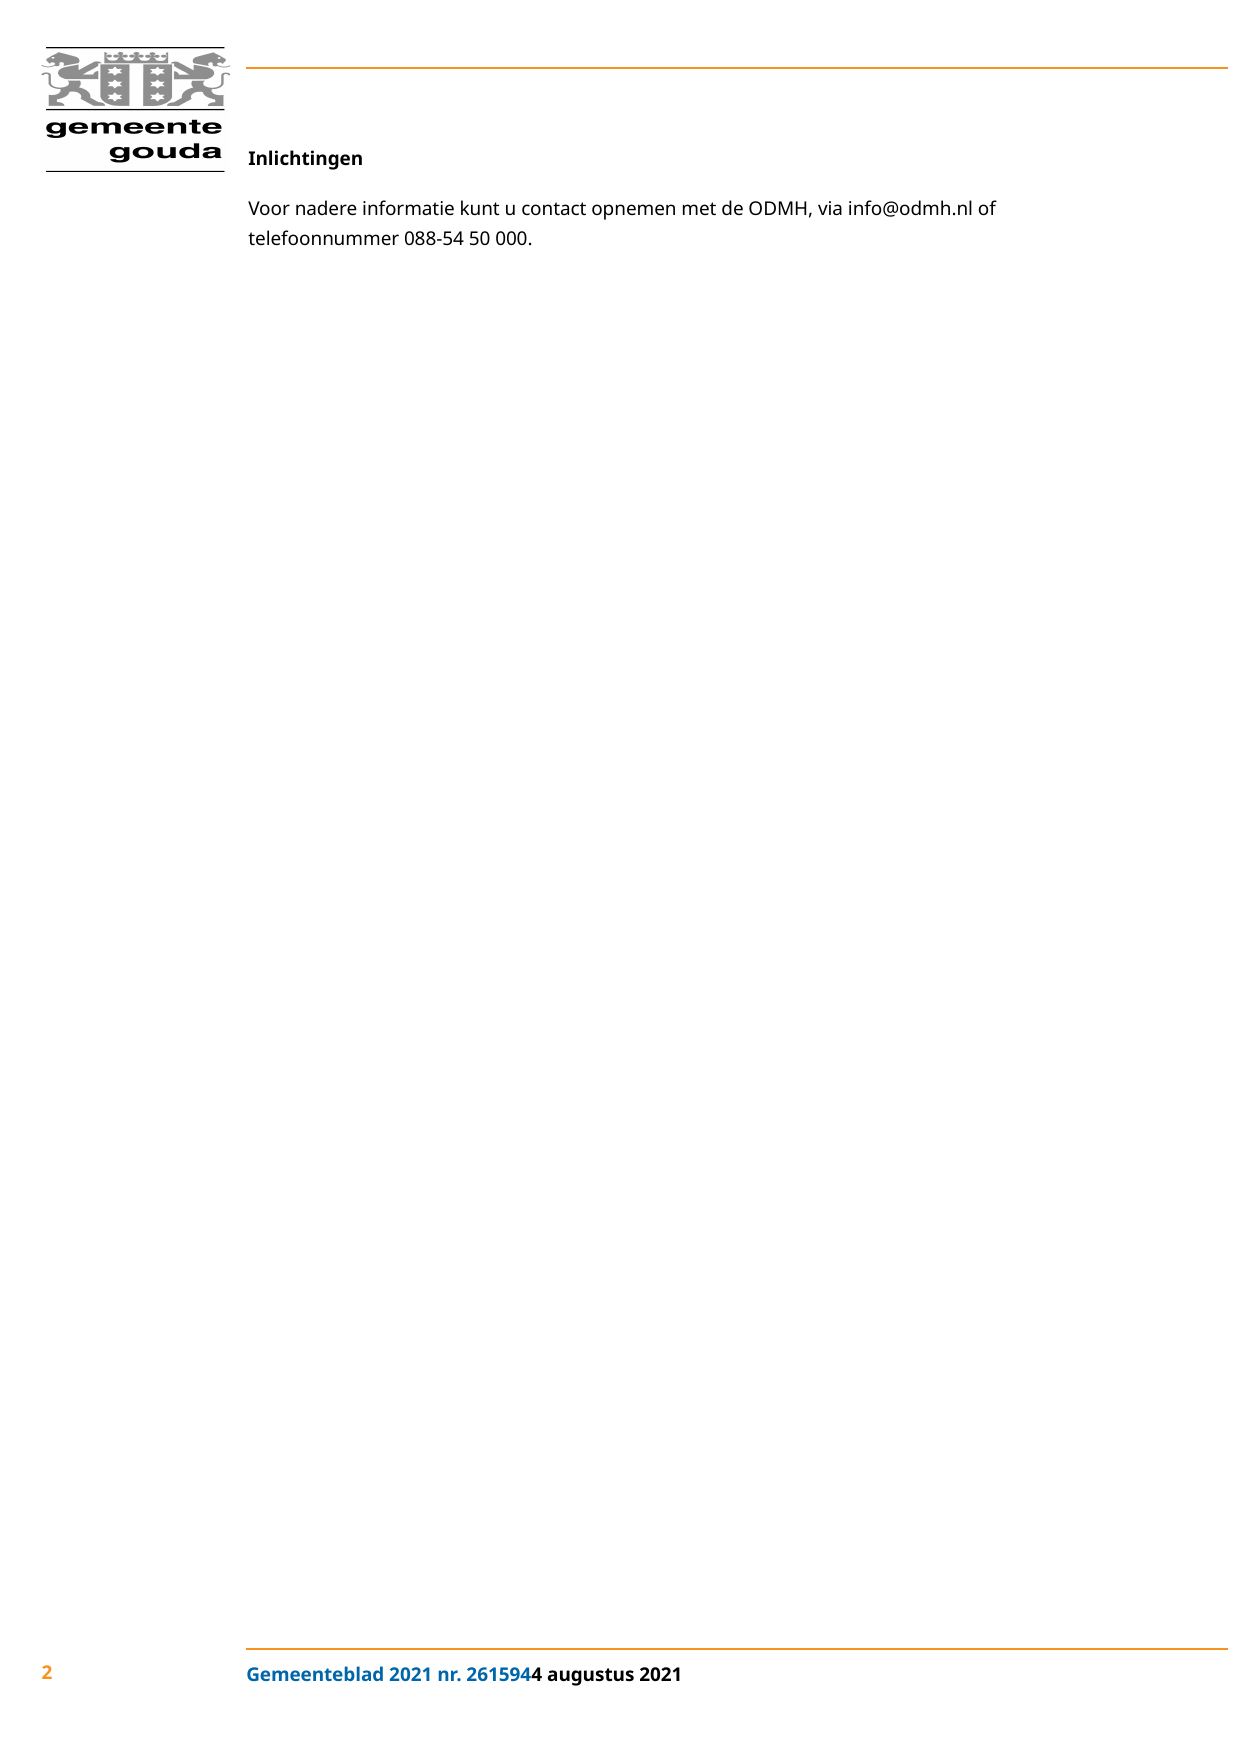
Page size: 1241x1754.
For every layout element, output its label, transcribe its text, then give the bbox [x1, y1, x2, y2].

text Inlichtingen [248, 145, 1152, 171]
text Voor nadere informatie kunt u contact opnemen met de ODMH, via info@odmh.nl of telefoonnummer 088-54 50 000. [248, 196, 1152, 251]
picture [41, 47, 231, 172]
